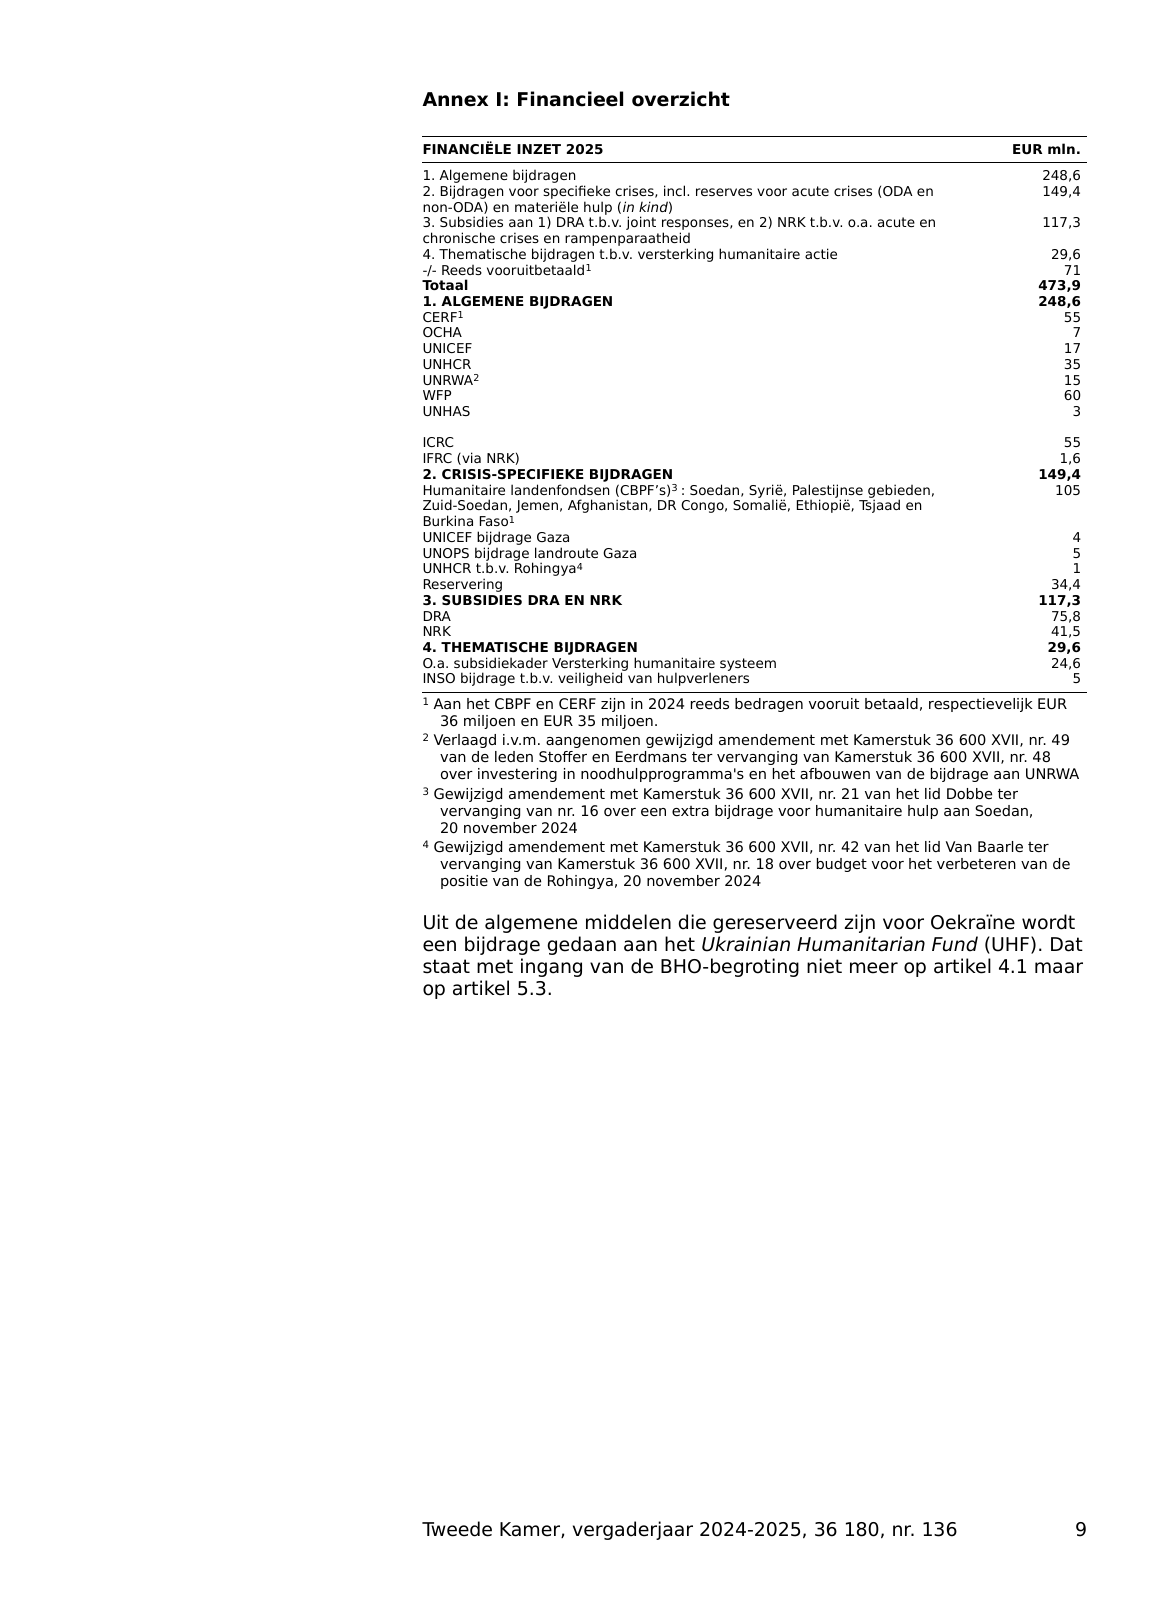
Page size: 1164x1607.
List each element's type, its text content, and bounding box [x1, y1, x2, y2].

table_cell 149,4 [954, 467, 1087, 482]
table_cell 4. THEMATISCHE BIJDRAGEN [422, 640, 954, 656]
table_cell OCHA [422, 325, 954, 341]
table_cell 4 [954, 530, 1087, 545]
table_cell CERF1 [422, 310, 954, 325]
table_cell 248,6 [954, 163, 1087, 184]
table_cell INSO bijdrage t.b.v. veiligheid van hulpverleners [422, 671, 954, 692]
table_cell 1. ALGEMENE BIJDRAGEN [422, 294, 954, 309]
table_cell Reservering [422, 577, 954, 593]
table_cell 24,6 [954, 656, 1087, 671]
table_cell 60 [954, 388, 1087, 404]
table_cell UNICEF [422, 341, 954, 357]
subtitle Annex I: Financieel overzicht [422, 89, 1087, 111]
table_cell UNOPS bijdrage landroute Gaza [422, 545, 954, 561]
table_cell 34,4 [954, 577, 1087, 593]
table_cell [422, 420, 954, 435]
table_cell 75,8 [954, 608, 1087, 624]
table_cell 29,6 [954, 640, 1087, 656]
table_cell 4. Thematische bijdragen t.b.v. versterking humanitaire actie [422, 247, 954, 262]
table_cell 149,4 [954, 184, 1087, 215]
table_cell Totaal [422, 278, 954, 294]
table_cell UNHCR [422, 357, 954, 372]
table_cell 17 [954, 341, 1087, 357]
table_cell 55 [954, 435, 1087, 451]
table_cell 41,5 [954, 624, 1087, 640]
table_cell NRK [422, 624, 954, 640]
table_cell UNHCR t.b.v. Rohingya4 [422, 561, 954, 577]
table_cell 1,6 [954, 451, 1087, 467]
table_cell 3. SUBSIDIES DRA EN NRK [422, 593, 954, 608]
table_cell WFP [422, 388, 954, 404]
table_cell 1 [954, 561, 1087, 577]
table_cell UNHAS [422, 404, 954, 419]
table_cell DRA [422, 608, 954, 624]
table_cell UNRWA2 [422, 373, 954, 388]
table_cell 5 [954, 545, 1087, 561]
table_cell Humanitaire landenfondsen (CBPF’s)3: Soedan, Syrië, Palestijnse gebieden, Zuid-Soedan, Jemen, Afghanistan, DR Congo, Somalië, Ethiopië, Tsjaad en Burkina Faso1 [422, 483, 954, 530]
table_cell ICRC [422, 435, 954, 451]
text Uit de algemene middelen die gereserveerd zijn voor Oekraïne wordt een bijdrage gedaan aan het Ukrainian Humanitarian Fund (UHF). Dat staat met ingang van de BHO-begroting niet meer op artikel 4.1 maar op artikel 5.3. [422, 912, 1087, 1000]
table_header FINANCIËLE INZET 2025 [422, 137, 954, 162]
table_cell 117,3 [954, 593, 1087, 608]
table_cell O.a. subsidiekader Versterking humanitaire systeem [422, 656, 954, 671]
table_cell 7 [954, 325, 1087, 341]
table_cell 248,6 [954, 294, 1087, 309]
table_cell 473,9 [954, 278, 1087, 294]
table_cell -/- Reeds vooruitbetaald1 [422, 262, 954, 278]
table_cell IFRC (via NRK) [422, 451, 954, 467]
table_cell 3. Subsidies aan 1) DRA t.b.v. joint responses, en 2) NRK t.b.v. o.a. acute en chronische crises en rampenparaatheid [422, 215, 954, 247]
table_cell 2. Bijdragen voor specifieke crises, incl. reserves voor acute crises (ODA en non-ODA) en materiële hulp (in kind) [422, 184, 954, 215]
table_cell 1 Aan het CBPF en CERF zijn in 2024 reeds bedragen vooruit betaald, respectievelijk EUR 36 miljoen en EUR 35 miljoen. 2 Verlaagd i.v.m. aangenomen gewijzigd amendement met Kamerstuk 36 600 XVII, nr. 49 van de leden Stoffer en Eerdmans ter vervanging van Kamerstuk 36 600 XVII, nr. 48 over investering in noodhulpprogramma's en het afbouwen van de bijdrage aan UNRWA 3 Gewijzigd amendement met Kamerstuk 36 600 XVII, nr. 21 van het lid Dobbe ter vervanging van nr. 16 over een extra bijdrage voor humanitaire hulp aan Soedan, 20 november 2024 4 Gewijzigd amendement met Kamerstuk 36 600 XVII, nr. 42 van het lid Van Baarle ter vervanging van Kamerstuk 36 600 XVII, nr. 18 over budget voor het verbeteren van de positie van de Rohingya, 20 november 2024 [422, 693, 1087, 890]
table_cell 3 [954, 404, 1087, 419]
table_cell 1. Algemene bijdragen [422, 163, 954, 184]
table_cell 71 [954, 262, 1087, 278]
table_cell 5 [954, 671, 1087, 692]
table_cell 105 [954, 483, 1087, 530]
table_cell 117,3 [954, 215, 1087, 247]
table_header EUR mln. [954, 137, 1087, 162]
table_cell 55 [954, 310, 1087, 325]
table_cell [954, 420, 1087, 435]
table_cell 15 [954, 373, 1087, 388]
table_cell UNICEF bijdrage Gaza [422, 530, 954, 545]
table_cell 35 [954, 357, 1087, 372]
table_cell 2. CRISIS-SPECIFIEKE BIJDRAGEN [422, 467, 954, 482]
table_cell 29,6 [954, 247, 1087, 262]
